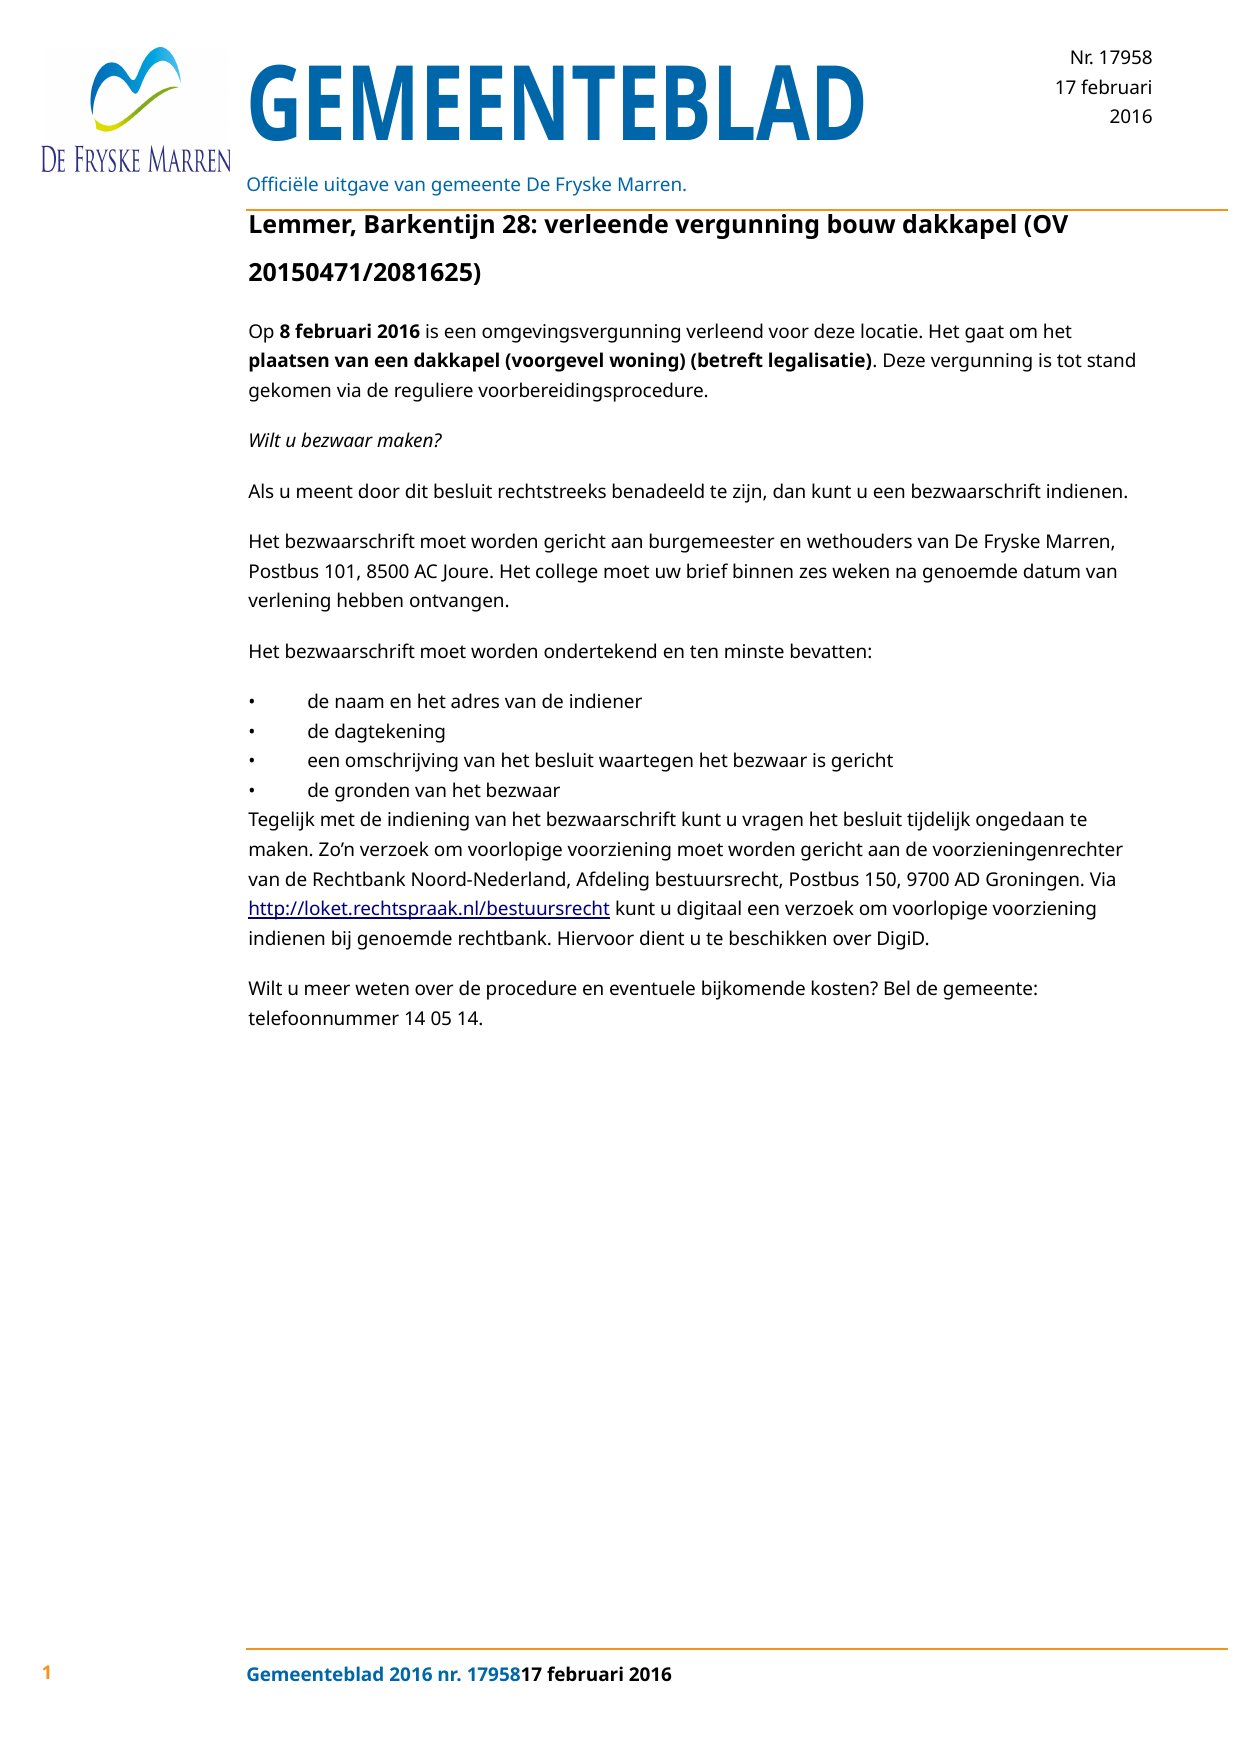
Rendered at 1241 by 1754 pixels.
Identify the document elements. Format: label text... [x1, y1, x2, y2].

text Lemmer, Barkentijn 28: verleende vergunning bouw dakkapel (OV 20150471/2081625) [248, 211, 1152, 288]
text Tegelijk met de indiening van het bezwaarschrift kunt u vragen het besluit tijdelijk ongedaan te maken. Zo’n verzoek om voorlopige voorziening moet worden gericht aan de voorzieningenrechter van de Rechtbank Noord-Nederland, Afdeling bestuursrecht, Postbus 150, 9700 AD Groningen. Via http://loket.rechtspraak.nl/bestuursrecht kunt u digitaal een verzoek om voorlopige voorziening indienen bij genoemde rechtbank. Hiervoor dient u te beschikken over DigiD. [248, 807, 1152, 951]
text Als u meent door dit besluit rechtstreeks benadeeld te zijn, dan kunt u een bezwaarschrift indienen. [248, 478, 1152, 504]
picture [41, 47, 231, 172]
list de naam en het adres van de indiener [248, 688, 1152, 714]
text Het bezwaarschrift moet worden ondertekend en ten minste bevatten: [248, 638, 1152, 664]
text Wilt u meer weten over de procedure en eventuele bijkomende kosten? Bel de gemeente: telefoonnummer 14 05 14. [248, 975, 1152, 1031]
list de dagtekening [248, 718, 1152, 744]
text Het bezwaarschrift moet worden gericht aan burgemeester en wethouders van De Fryske Marren, Postbus 101, 8500 AC Joure. Het college moet uw brief binnen zes weken na genoemde datum van verlening hebben ontvangen. [248, 528, 1152, 613]
list de gronden van het bezwaar [248, 777, 1152, 803]
list een omschrijving van het besluit waartegen het bezwaar is gericht [248, 747, 1152, 773]
text Wilt u bezwaar maken? [248, 427, 1152, 453]
text Op 8 februari 2016 is een omgevingsvergunning verleend voor deze locatie. Het gaat om het plaatsen van een dakkapel (voorgevel woning) (betreft legalisatie). Deze vergunning is tot stand gekomen via de reguliere voorbereidingsprocedure. [248, 318, 1152, 403]
